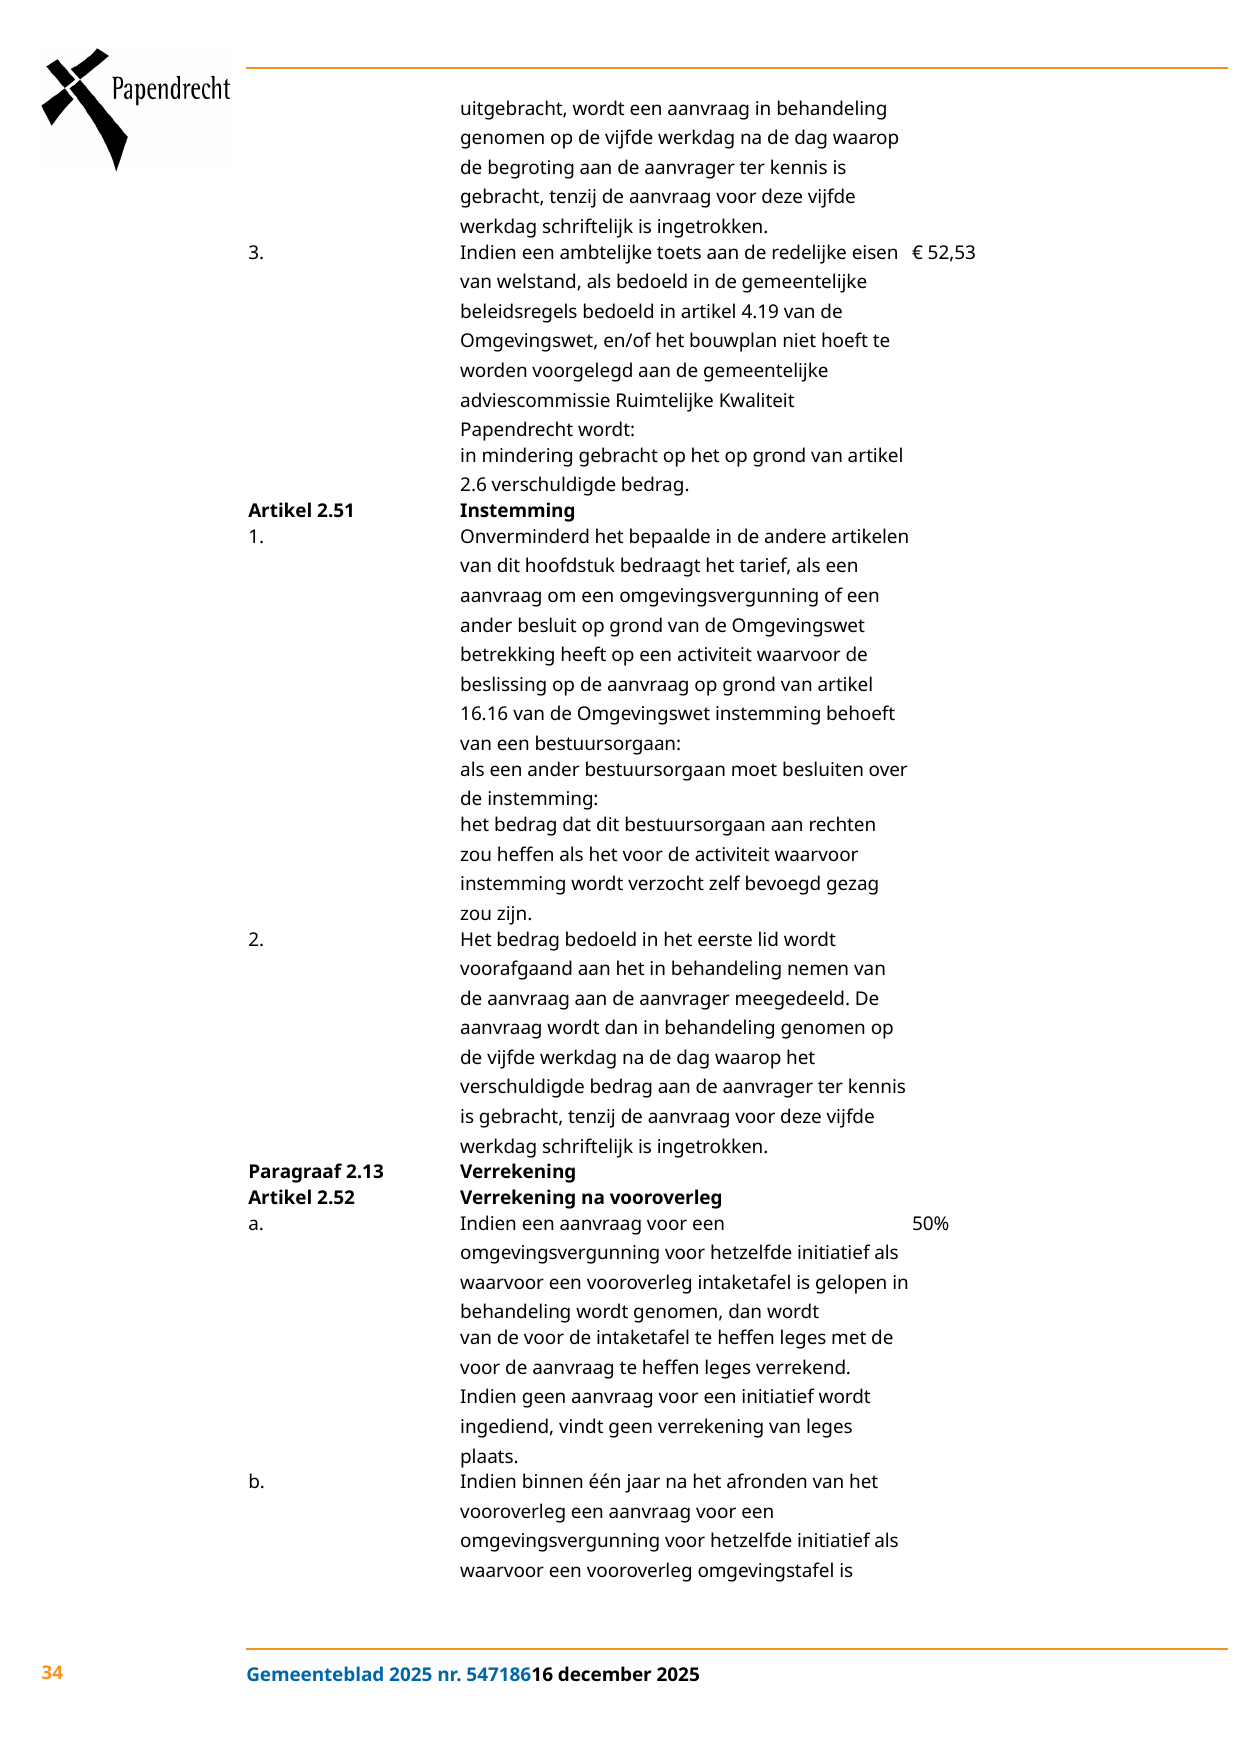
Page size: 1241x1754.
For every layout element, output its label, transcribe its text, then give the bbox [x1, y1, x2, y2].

table_cell [912, 811, 1152, 926]
table_cell [912, 1469, 1152, 1583]
table_cell [912, 756, 1152, 811]
table_cell als een ander bestuursorgaan moet besluiten over de instemming: [460, 756, 912, 811]
table_cell a. [248, 1210, 460, 1324]
table_cell van de voor de intaketafel te heffen leges met de voor de aanvraag te heffen leges verrekend. Indien geen aanvraag voor een initiatief wordt ingediend, vindt geen verrekening van leges plaats. [460, 1325, 912, 1468]
table_cell Verrekening [460, 1159, 912, 1184]
picture [41, 47, 231, 172]
table_cell 3. [248, 239, 460, 442]
table_cell Paragraaf 2.13 [248, 1159, 460, 1184]
table_cell [248, 1325, 460, 1468]
table_cell € 52,53 [912, 239, 1152, 442]
table_cell [912, 1325, 1152, 1468]
table_cell 50% [912, 1210, 1152, 1324]
table_cell 2. [248, 926, 460, 1158]
table_cell [912, 442, 1152, 497]
table_cell Indien een ambtelijke toets aan de redelijke eisen van welstand, als bedoeld in de gemeentelijke beleidsregels bedoeld in artikel 4.19 van de Omgevingswet, en/of het bouwplan niet hoeft te worden voorgelegd aan de gemeentelijke adviescommissie Ruimtelijke Kwaliteit Papendrecht wordt: [460, 239, 912, 442]
table_cell uitgebracht, wordt een aanvraag in behandeling genomen op de vijfde werkdag na de dag waarop de begroting aan de aanvrager ter kennis is gebracht, tenzij de aanvraag voor deze vijfde werkdag schriftelijk is ingetrokken. [460, 95, 912, 239]
table_cell Indien een aanvraag voor een omgevingsvergunning voor hetzelfde initiatief als waarvoor een vooroverleg intaketafel is gelopen in behandeling wordt genomen, dan wordt [460, 1210, 912, 1324]
table_cell Artikel 2.52 [248, 1184, 460, 1210]
table_cell [248, 442, 460, 497]
table_cell [912, 1159, 1152, 1184]
table_cell [912, 498, 1152, 523]
table_cell het bedrag dat dit bestuursorgaan aan rechten zou heffen als het voor de activiteit waarvoor instemming wordt verzocht zelf bevoegd gezag zou zijn. [460, 811, 912, 926]
table_cell Verrekening na vooroverleg [460, 1184, 912, 1210]
table_cell Onverminderd het bepaalde in de andere artikelen van dit hoofdstuk bedraagt het tarief, als een aanvraag om een omgevingsvergunning of een ander besluit op grond van de Omgevingswet betrekking heeft op een activiteit waarvoor de beslissing op de aanvraag op grond van artikel 16.16 van de Omgevingswet instemming behoeft van een bestuursorgaan: [460, 523, 912, 756]
table_cell [248, 811, 460, 926]
table_cell Indien binnen één jaar na het afronden van het vooroverleg een aanvraag voor een omgevingsvergunning voor hetzelfde initiatief als waarvoor een vooroverleg omgevingstafel is [460, 1469, 912, 1583]
table_cell Artikel 2.51 [248, 498, 460, 523]
table_cell in mindering gebracht op het op grond van artikel 2.6 verschuldigde bedrag. [460, 442, 912, 497]
table_cell [248, 95, 460, 239]
table_cell [912, 523, 1152, 756]
table_cell 1. [248, 523, 460, 756]
table_cell Instemming [460, 498, 912, 523]
table_cell [912, 926, 1152, 1158]
table_cell b. [248, 1469, 460, 1583]
table_cell [912, 1184, 1152, 1210]
table_cell Het bedrag bedoeld in het eerste lid wordt voorafgaand aan het in behandeling nemen van de aanvraag aan de aanvrager meegedeeld. De aanvraag wordt dan in behandeling genomen op de vijfde werkdag na de dag waarop het verschuldigde bedrag aan de aanvrager ter kennis is gebracht, tenzij de aanvraag voor deze vijfde werkdag schriftelijk is ingetrokken. [460, 926, 912, 1158]
table_cell [248, 756, 460, 811]
table_cell [912, 95, 1152, 239]
